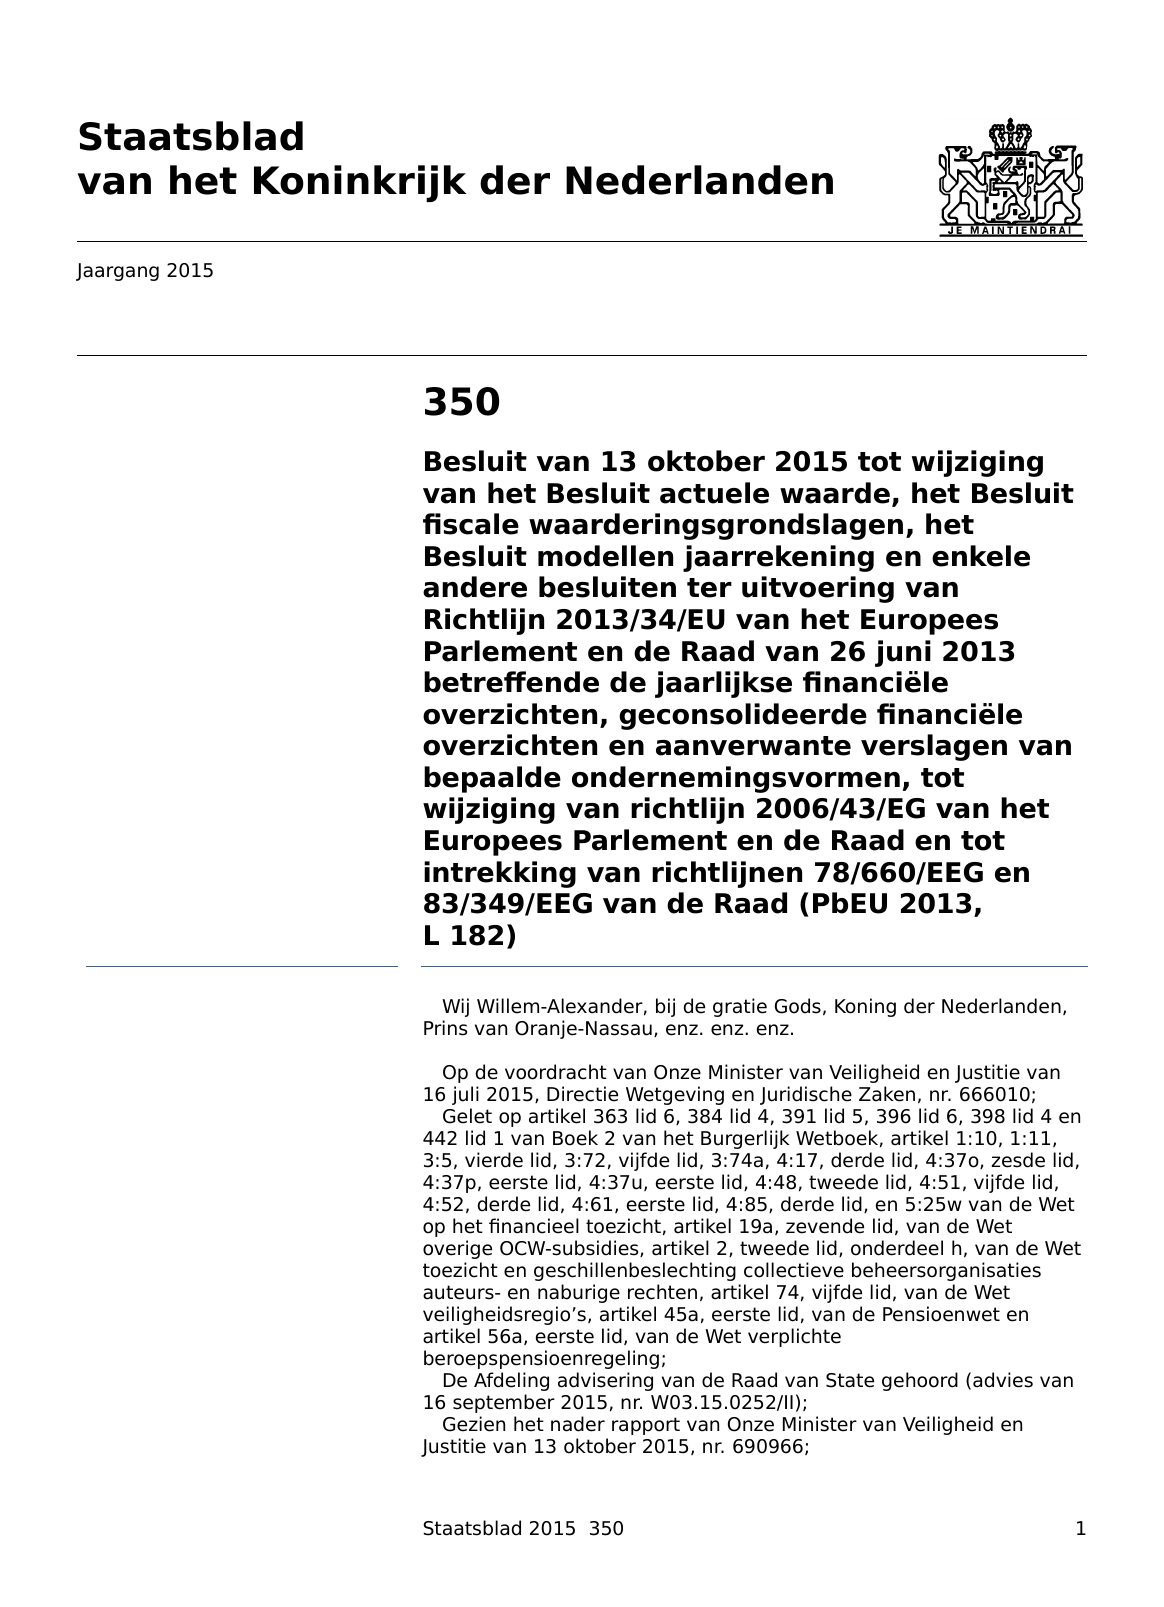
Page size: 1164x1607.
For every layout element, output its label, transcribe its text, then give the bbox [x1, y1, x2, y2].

text Gelet op artikel 363 lid 6, 384 lid 4, 391 lid 5, 396 lid 6, 398 lid 4 en 442 lid 1 van Boek 2 van het Burgerlijk Wetboek, artikel 1:10, 1:11, 3:5, vierde lid, 3:72, vijfde lid, 3:74a, 4:17, derde lid, 4:37o, zesde lid, 4:37p, eerste lid, 4:37u, eerste lid, 4:48, tweede lid, 4:51, vijfde lid, 4:52, derde lid, 4:61, eerste lid, 4:85, derde lid, en 5:25w van de Wet op het financieel toezicht, artikel 19a, zevende lid, van de Wet overige OCW-subsidies, artikel 2, tweede lid, onderdeel h, van de Wet toezicht en geschillenbeslechting collectieve beheersorganisaties auteurs- en naburige rechten, artikel 74, vijfde lid, van de Wet veiligheidsregio’s, artikel 45a, eerste lid, van de Pensioenwet en artikel 56a, eerste lid, van de Wet verplichte beroepspensioenregeling; [422, 1106, 1087, 1370]
text Wij Willem-Alexander, bij de gratie Gods, Koning der Nederlanden, Prins van Oranje-Nassau, enz. enz. enz. [422, 996, 1087, 1040]
table_cell Jaargang 2015 [77, 242, 1087, 355]
picture [936, 115, 1087, 240]
table_header [886, 100, 1087, 241]
text Besluit van 13 oktober 2015 tot wijziging van het Besluit actuele waarde, het Besluit fiscale waarderingsgrondslagen, het Besluit modellen jaarrekening en enkele andere besluiten ter uitvoering van Richtlijn 2013/34/EU van het Europees Parlement en de Raad van 26 juni 2013 betreffende de jaarlijkse financiële overzichten, geconsolideerde financiële overzichten en aanverwante verslagen van bepaalde ondernemingsvormen, tot wijziging van richtlijn 2006/43/EG van het Europees Parlement en de Raad en tot intrekking van richtlijnen 78/660/EEG en 83/349/EEG van de Raad (PbEU 2013, L 182) [422, 447, 1087, 952]
text Op de voordracht van Onze Minister van Veiligheid en Justitie van 16 juli 2015, Directie Wetgeving en Juridische Zaken, nr. 666010; [422, 1062, 1087, 1106]
text Gezien het nader rapport van Onze Minister van Veiligheid en Justitie van 13 oktober 2015, nr. 690966; [422, 1414, 1087, 1458]
text De Afdeling advisering van de Raad van State gehoord (advies van 16 september 2015, nr. W03.15.0252/II); [422, 1370, 1087, 1414]
table_header Staatsblad van het Koninkrijk der Nederlanden [77, 100, 886, 241]
subtitle 350 [422, 381, 1087, 424]
